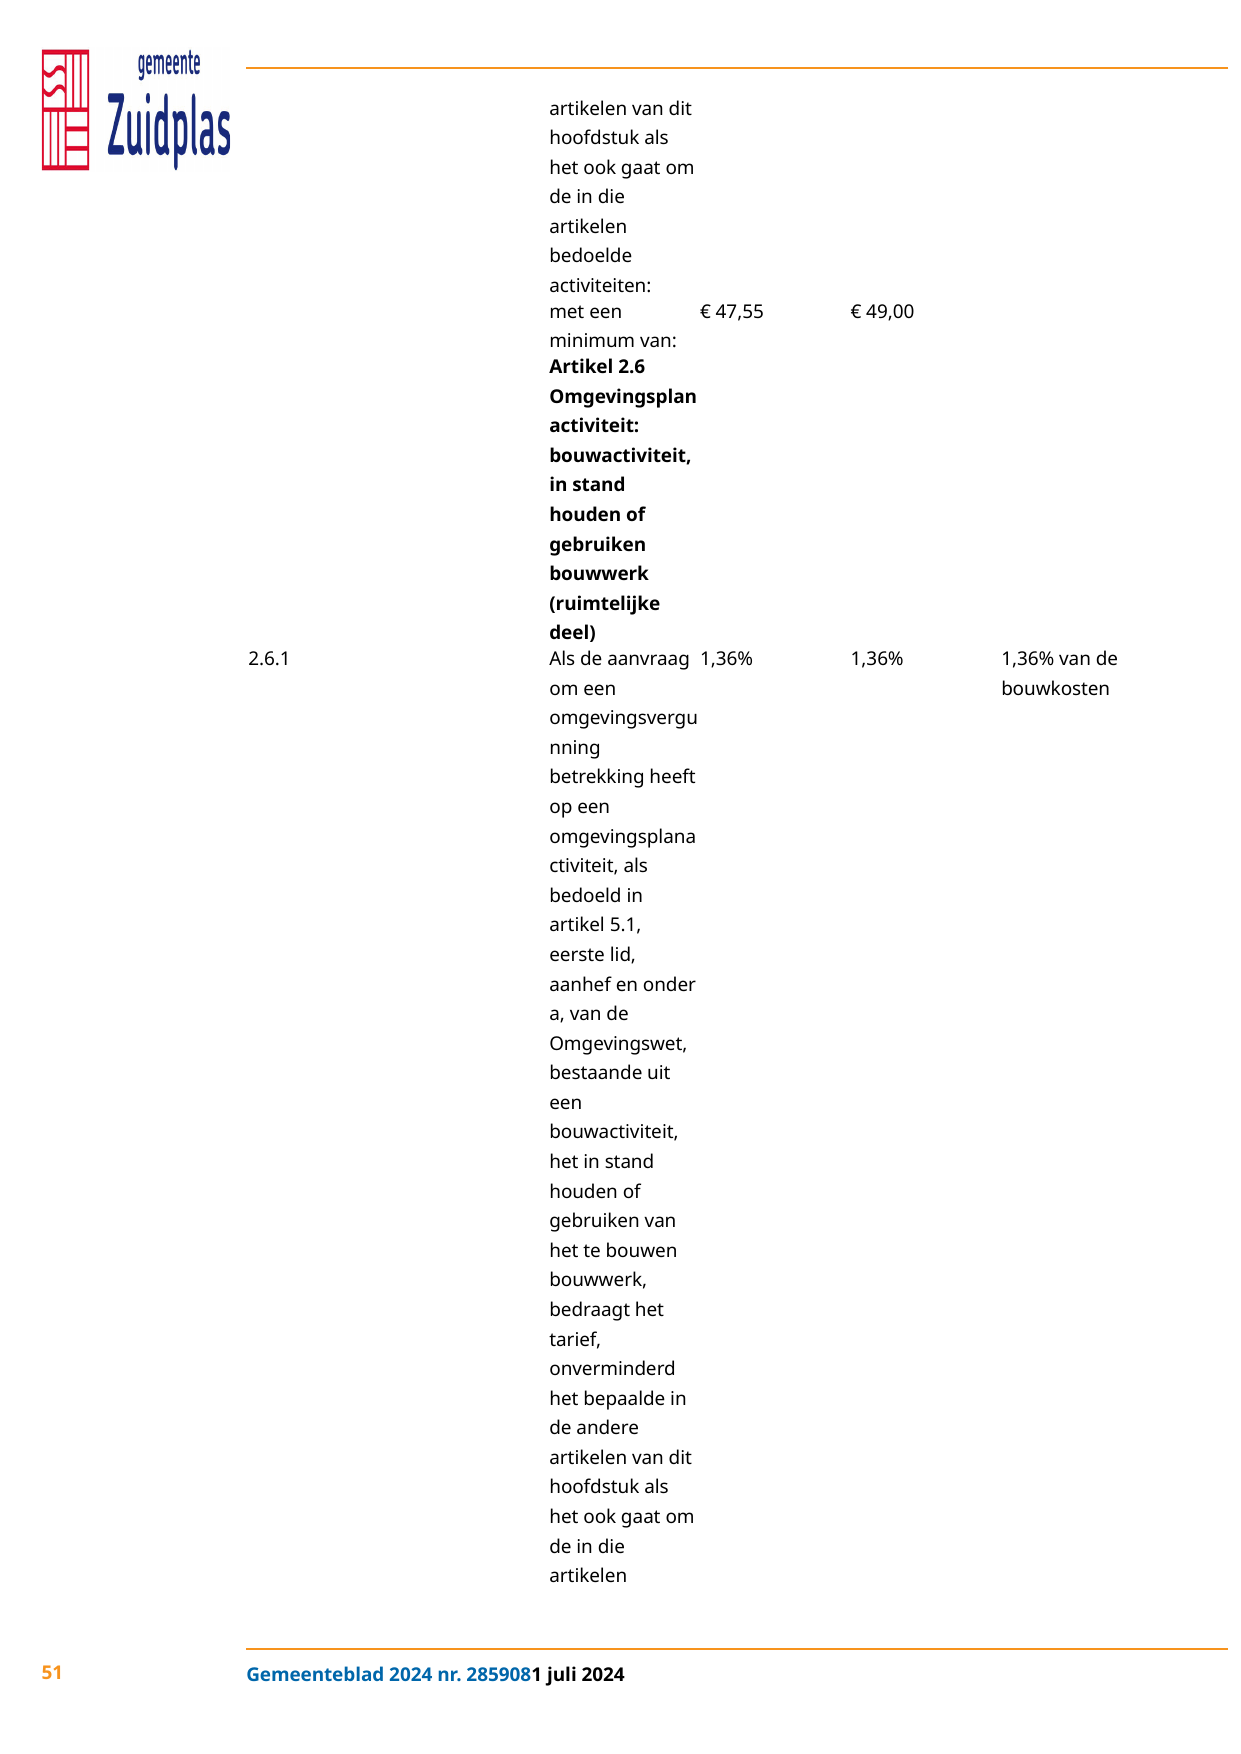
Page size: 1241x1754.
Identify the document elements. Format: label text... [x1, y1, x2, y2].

table_cell [1001, 353, 1152, 645]
table_cell [850, 353, 1001, 645]
table_cell 1,36% [850, 645, 1001, 1588]
table_cell artikelen van dit hoofdstuk als het ook gaat om de in die artikelen bedoelde activiteiten: [549, 95, 700, 298]
table_cell [700, 353, 850, 645]
table_cell [700, 95, 850, 298]
table_cell [1001, 298, 1152, 353]
table_cell met een minimum van: [549, 298, 700, 353]
table_cell Artikel 2.6 Omgevingsplanactiviteit: bouwactiviteit, in stand houden of gebruiken bouwwerk (ruimtelijke deel) [549, 353, 700, 645]
table_cell [1001, 95, 1152, 298]
table_cell [248, 353, 398, 645]
table_cell 2.6.1 [248, 645, 398, 1588]
table_cell Als de aanvraag om een omgevingsvergunning betrekking heeft op een omgevingsplanactiviteit, als bedoeld in artikel 5.1, eerste lid, aanhef en onder a, van de Omgevingswet, bestaande uit een bouwactiviteit, het in stand houden of gebruiken van het te bouwen bouwwerk, bedraagt het tarief, onverminderd het bepaalde in de andere artikelen van dit hoofdstuk als het ook gaat om de in die artikelen [549, 645, 700, 1588]
table_cell [850, 95, 1001, 298]
table_cell 1,36% [700, 645, 850, 1588]
table_cell € 47,55 [700, 298, 850, 353]
table_cell [399, 298, 549, 353]
table_cell [248, 95, 398, 298]
table_cell 1,36% van de bouwkosten [1001, 645, 1152, 1588]
table_cell [248, 298, 398, 353]
table_cell [399, 353, 549, 645]
table_cell [399, 645, 549, 1588]
table_cell [399, 95, 549, 298]
table_cell € 49,00 [850, 298, 1001, 353]
picture [41, 47, 231, 172]
